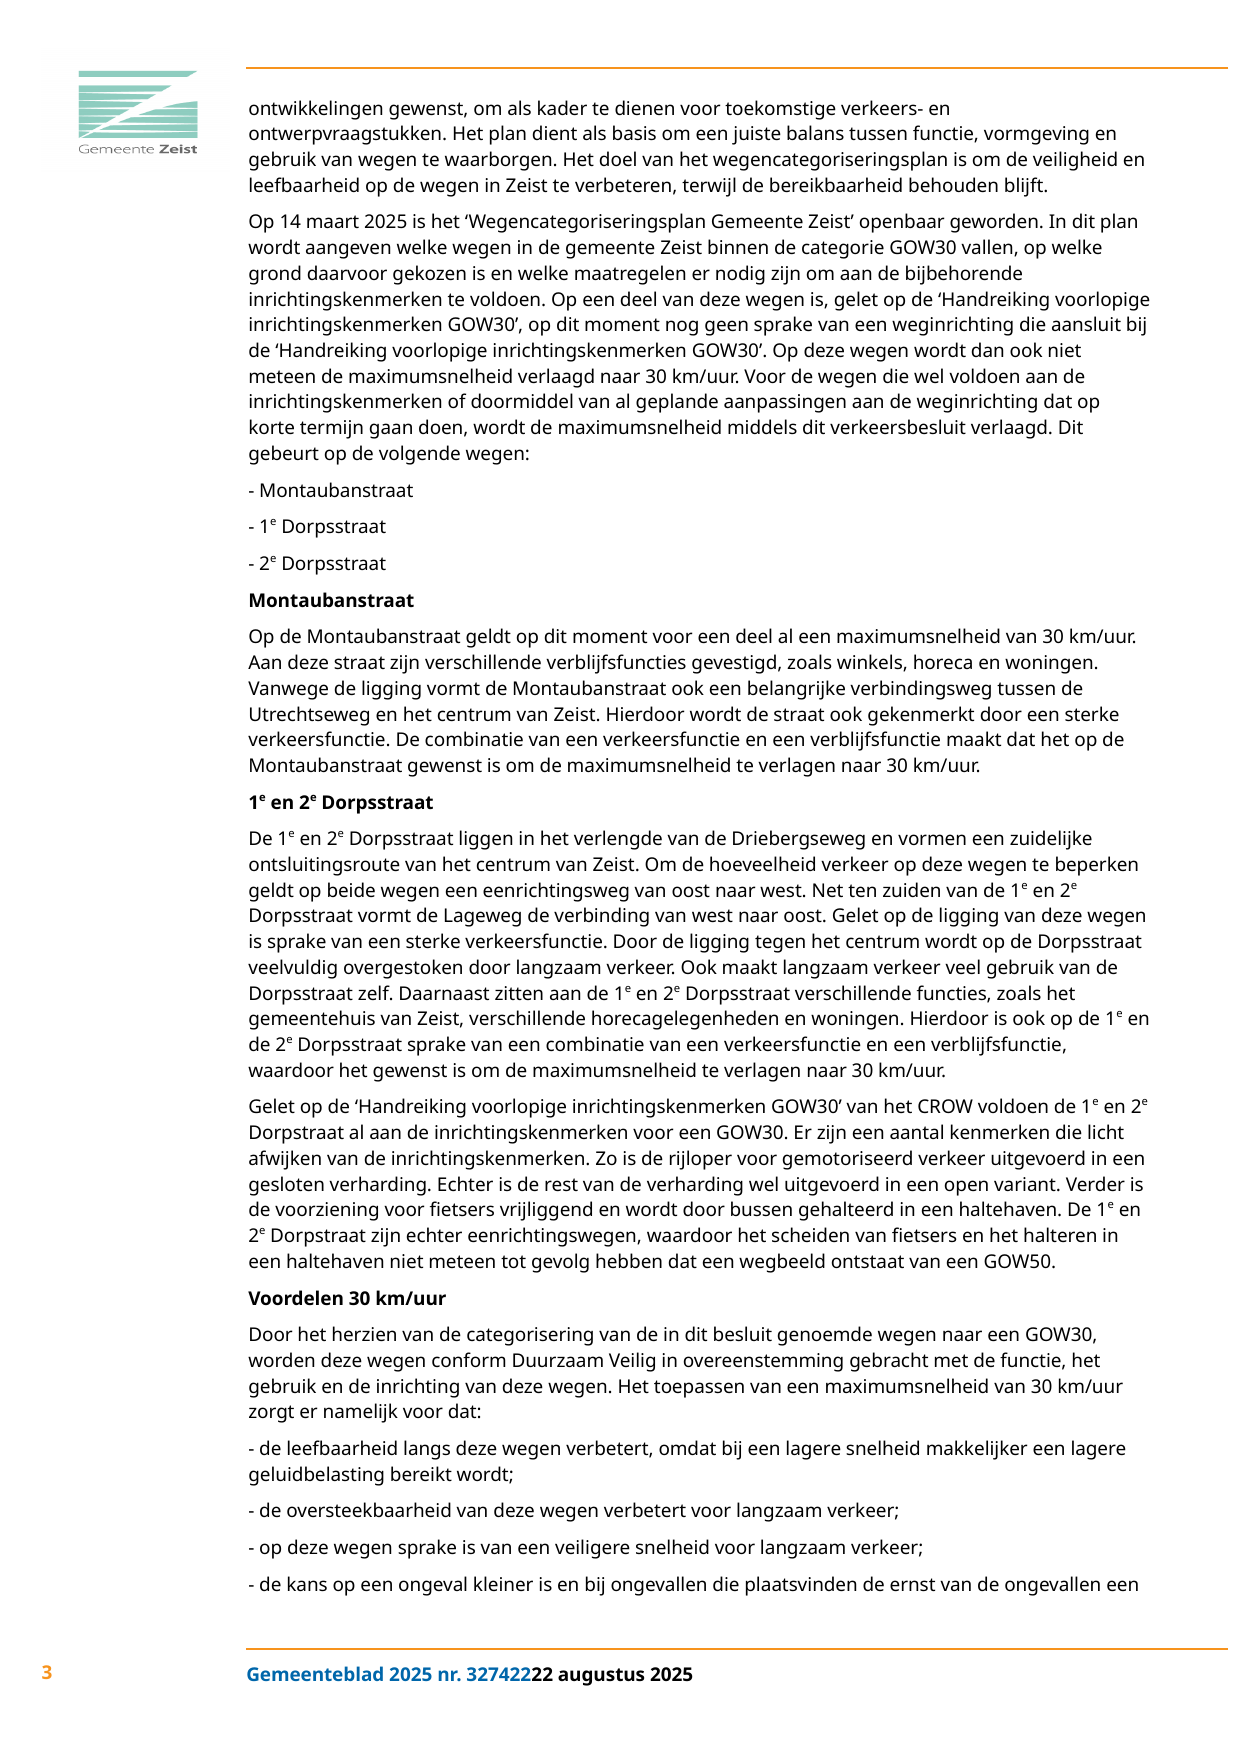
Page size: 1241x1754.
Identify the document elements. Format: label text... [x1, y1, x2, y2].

text Voordelen 30 km/uur [248, 1285, 1152, 1311]
text - de oversteekbaarheid van deze wegen verbetert voor langzaam verkeer; [248, 1498, 1152, 1523]
text Door het herzien van de categorisering van de in dit besluit genoemde wegen naar een GOW30, worden deze wegen conform Duurzaam Veilig in overeenstemming gebracht met de functie, het gebruik en de inrichting van deze wegen. Het toepassen van een maximumsnelheid van 30 km/uur zorgt er namelijk voor dat: [248, 1321, 1152, 1424]
text Gelet op de ‘Handreiking voorlopige inrichtingskenmerken GOW30’ van het CROW voldoen de 1e en 2e Dorpstraat al aan de inrichtingskenmerken voor een GOW30. Er zijn een aantal kenmerken die licht afwijken van de inrichtingskenmerken. Zo is de rijloper voor gemotoriseerd verkeer uitgevoerd in een gesloten verharding. Echter is de rest van de verharding wel uitgevoerd in een open variant. Verder is de voorziening voor fietsers vrijliggend en wordt door bussen gehalteerd in een haltehaven. De 1e en 2e Dorpstraat zijn echter eenrichtingswegen, waardoor het scheiden van fietsers en het halteren in een haltehaven niet meteen tot gevolg hebben dat een wegbeeld ontstaat van een GOW50. [248, 1094, 1152, 1274]
text - de kans op een ongeval kleiner is en bij ongevallen die plaatsvinden de ernst van de ongevallen een [248, 1571, 1152, 1597]
text - de leefbaarheid langs deze wegen verbetert, omdat bij een lagere snelheid makkelijker een lagere geluidbelasting bereikt wordt; [248, 1435, 1152, 1487]
text - 2e Dorpsstraat [248, 550, 1152, 576]
text ontwikkelingen gewenst, om als kader te dienen voor toekomstige verkeers- en ontwerpvraagstukken. Het plan dient als basis om een juiste balans tussen functie, vormgeving en gebruik van wegen te waarborgen. Het doel van het wegencategoriseringsplan is om de veiligheid en leefbaarheid op de wegen in Zeist te verbeteren, terwijl de bereikbaarheid behouden blijft. [248, 95, 1152, 198]
text Op de Montaubanstraat geldt op dit moment voor een deel al een maximumsnelheid van 30 km/uur. Aan deze straat zijn verschillende verblijfsfuncties gevestigd, zoals winkels, horeca en woningen. Vanwege de ligging vormt de Montaubanstraat ook een belangrijke verbindingsweg tussen de Utrechtseweg en het centrum van Zeist. Hierdoor wordt de straat ook gekenmerkt door een sterke verkeersfunctie. De combinatie van een verkeersfunctie en een verblijfsfunctie maakt dat het op de Montaubanstraat gewenst is om de maximumsnelheid te verlagen naar 30 km/uur. [248, 623, 1152, 778]
text Montaubanstraat [248, 587, 1152, 613]
text - Montaubanstraat [248, 477, 1152, 503]
text De 1e en 2e Dorpsstraat liggen in het verlengde van de Driebergseweg en vormen een zuidelijke ontsluitingsroute van het centrum van Zeist. Om de hoeveelheid verkeer op deze wegen te beperken geldt op beide wegen een eenrichtingsweg van oost naar west. Net ten zuiden van de 1e en 2e Dorpsstraat vormt de Lageweg de verbinding van west naar oost. Gelet op de ligging van deze wegen is sprake van een sterke verkeersfunctie. Door de ligging tegen het centrum wordt op de Dorpsstraat veelvuldig overgestoken door langzaam verkeer. Ook maakt langzaam verkeer veel gebruik van de Dorpsstraat zelf. Daarnaast zitten aan de 1e en 2e Dorpsstraat verschillende functies, zoals het gemeentehuis van Zeist, verschillende horecagelegenheden en woningen. Hierdoor is ook op de 1e en de 2e Dorpsstraat sprake van een combinatie van een verkeersfunctie en een verblijfsfunctie, waardoor het gewenst is om de maximumsnelheid te verlagen naar 30 km/uur. [248, 826, 1152, 1083]
text - 1e Dorpsstraat [248, 513, 1152, 539]
text 1e en 2e Dorpsstraat [248, 789, 1152, 814]
picture [41, 47, 231, 172]
text Op 14 maart 2025 is het ‘Wegencategoriseringsplan Gemeente Zeist’ openbaar geworden. In dit plan wordt aangeven welke wegen in de gemeente Zeist binnen de categorie GOW30 vallen, op welke grond daarvoor gekozen is en welke maatregelen er nodig zijn om aan de bijbehorende inrichtingskenmerken te voldoen. Op een deel van deze wegen is, gelet op de ‘Handreiking voorlopige inrichtingskenmerken GOW30’, op dit moment nog geen sprake van een weginrichting die aansluit bij de ‘Handreiking voorlopige inrichtingskenmerken GOW30’. Op deze wegen wordt dan ook niet meteen de maximumsnelheid verlaagd naar 30 km/uur. Voor de wegen die wel voldoen aan de inrichtingskenmerken of doormiddel van al geplande aanpassingen aan de weginrichting dat op korte termijn gaan doen, wordt de maximumsnelheid middels dit verkeersbesluit verlaagd. Dit gebeurt op de volgende wegen: [248, 209, 1152, 466]
text - op deze wegen sprake is van een veiligere snelheid voor langzaam verkeer; [248, 1534, 1152, 1560]
